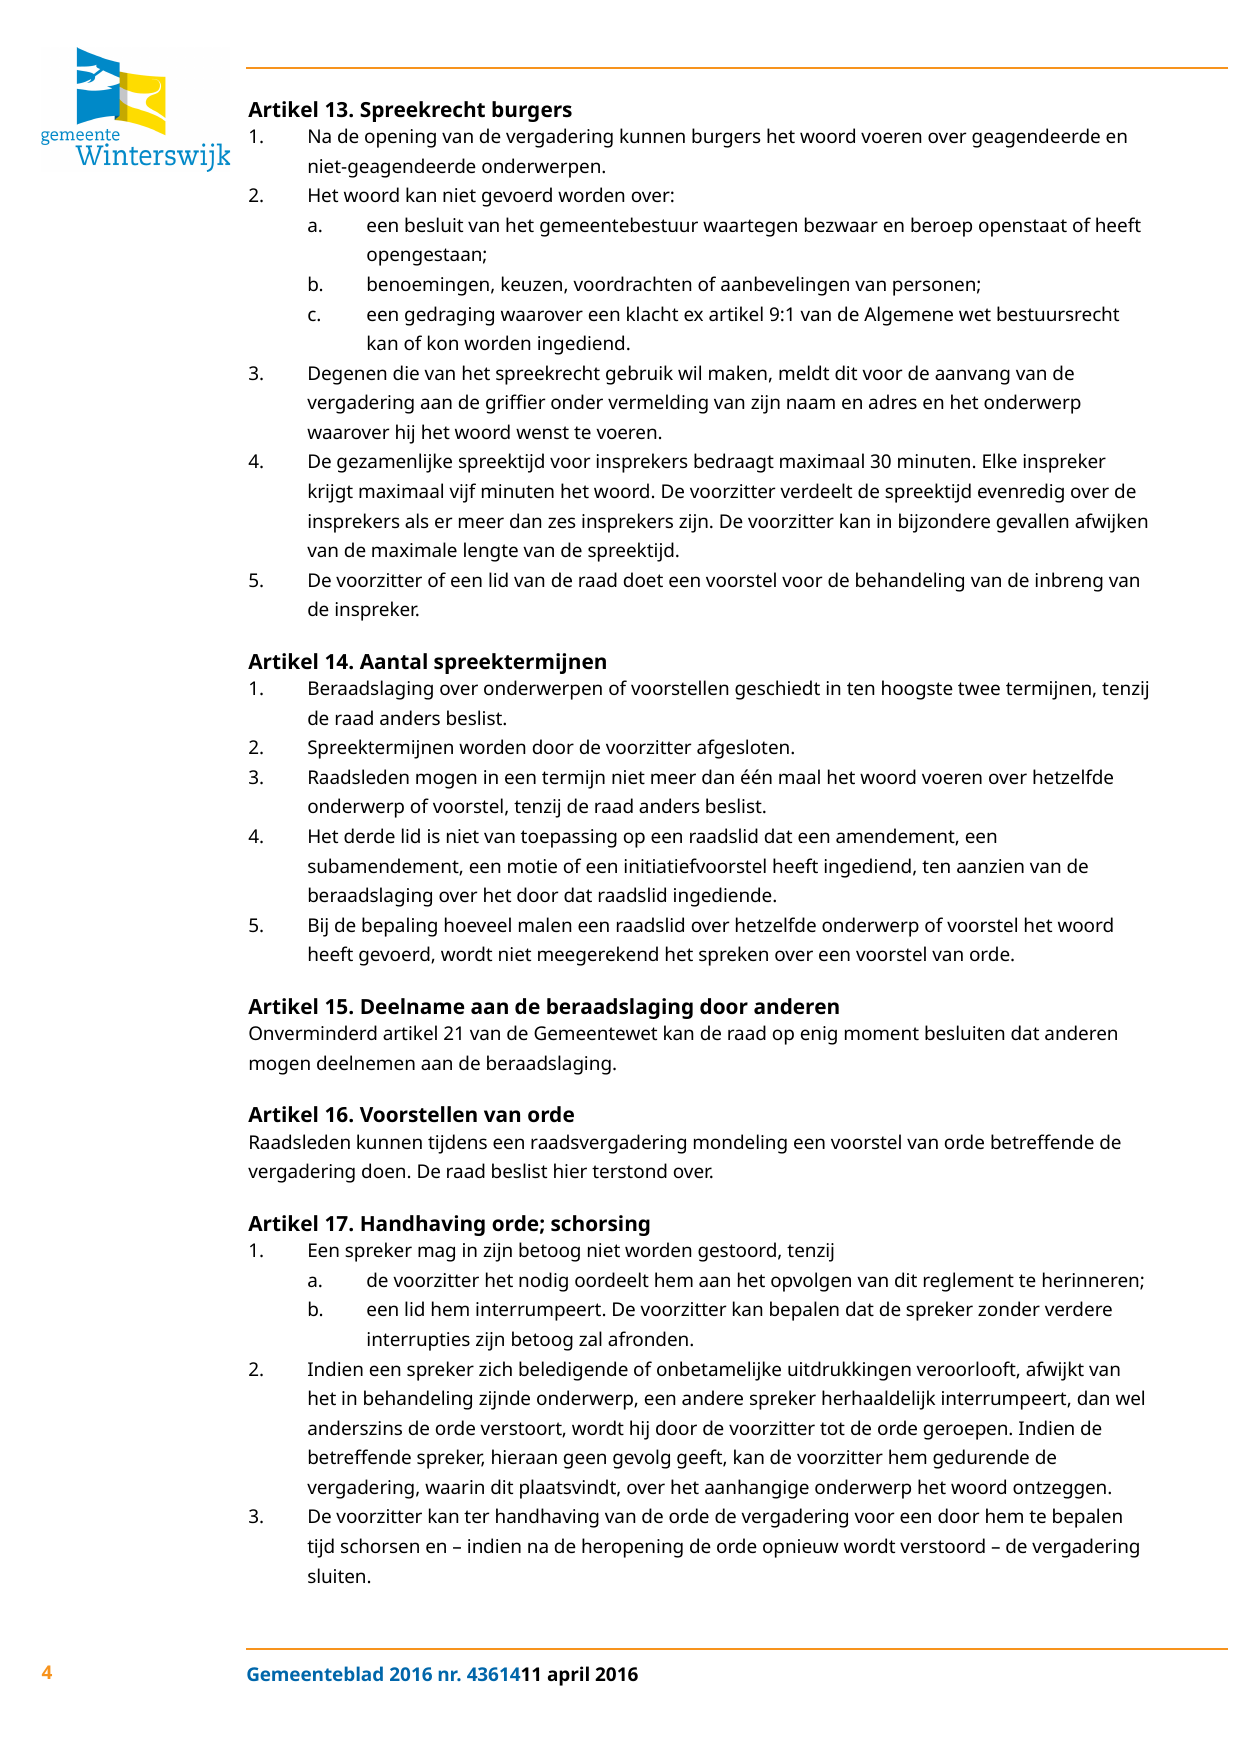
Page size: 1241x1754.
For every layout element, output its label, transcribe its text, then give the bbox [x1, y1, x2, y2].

list een besluit van het gemeentebestuur waartegen bezwaar en beroep openstaat of heeft opengestaan; [307, 212, 1152, 267]
list Raadsleden mogen in een termijn niet meer dan één maal het woord voeren over hetzelfde onderwerp of voorstel, tenzij de raad anders beslist. [248, 764, 1152, 819]
list De gezamenlijke spreektijd voor insprekers bedraagt maximaal 30 minuten. Elke inspreker krijgt maximaal vijf minuten het woord. De voorzitter verdeelt de spreektijd evenredig over de insprekers als er meer dan zes insprekers zijn. De voorzitter kan in bijzondere gevallen afwijken van de maximale lengte van de spreektijd. [248, 449, 1152, 563]
text Artikel 14. Aantal spreektermijnen [248, 647, 1152, 675]
list benoemingen, keuzen, voordrachten of aanbevelingen van personen; [307, 271, 1152, 297]
list een gedraging waarover een klacht ex artikel 9:1 van de Algemene wet bestuursrecht kan of kon worden ingediend. [307, 301, 1152, 356]
text Artikel 17. Handhaving orde; schorsing [248, 1209, 1152, 1237]
text Raadsleden kunnen tijdens een raadsvergadering mondeling een voorstel van orde betreffende de vergadering doen. De raad beslist hier terstond over. [248, 1129, 1152, 1184]
list De voorzitter kan ter handhaving van de orde de vergadering voor een door hem te bepalen tijd schorsen en – indien na de heropening de orde opnieuw wordt verstoord – de vergadering sluiten. [248, 1504, 1152, 1588]
list Spreektermijnen worden door de voorzitter afgesloten. [248, 734, 1152, 760]
text Artikel 16. Voorstellen van orde [248, 1101, 1152, 1129]
list Een spreker mag in zijn betoog niet worden gestoord, tenzij [248, 1237, 1152, 1263]
list Na de opening van de vergadering kunnen burgers het woord voeren over geagendeerde en niet-geagendeerde onderwerpen. [248, 123, 1152, 178]
list Indien een spreker zich beledigende of onbetamelijke uitdrukkingen veroorlooft, afwijkt van het in behandeling zijnde onderwerp, een andere spreker herhaaldelijk interrumpeert, dan wel anderszins de orde verstoort, wordt hij door de voorzitter tot de orde geroepen. Indien de betreffende spreker, hieraan geen gevolg geeft, kan de voorzitter hem gedurende de vergadering, waarin dit plaatsvindt, over het aanhangige onderwerp het woord ontzeggen. [248, 1356, 1152, 1500]
text Artikel 15. Deelname aan de beraadslaging door anderen [248, 992, 1152, 1021]
list De voorzitter of een lid van de raad doet een voorstel voor de behandeling van de inbreng van de inspreker. [248, 567, 1152, 622]
list Beraadslaging over onderwerpen of voorstellen geschiedt in ten hoogste twee termijnen, tenzij de raad anders beslist. [248, 675, 1152, 731]
list Degenen die van het spreekrecht gebruik wil maken, meldt dit voor de aanvang van de vergadering aan de griffier onder vermelding van zijn naam en adres en het onderwerp waarover hij het woord wenst te voeren. [248, 360, 1152, 445]
text Artikel 13. Spreekrecht burgers [248, 95, 1152, 123]
picture [41, 47, 231, 172]
list Het woord kan niet gevoerd worden over: [248, 182, 1152, 208]
list Het derde lid is niet van toepassing op een raadslid dat een amendement, een subamendement, een motie of een initiatiefvoorstel heeft ingediend, ten aanzien van de beraadslaging over het door dat raadslid ingediende. [248, 823, 1152, 908]
list Bij de bepaling hoeveel malen een raadslid over hetzelfde onderwerp of voorstel het woord heeft gevoerd, wordt niet meegerekend het spreken over een voorstel van orde. [248, 912, 1152, 967]
list de voorzitter het nodig oordeelt hem aan het opvolgen van dit reglement te herinneren; [307, 1267, 1152, 1293]
list een lid hem interrumpeert. De voorzitter kan bepalen dat de spreker zonder verdere interrupties zijn betoog zal afronden. [307, 1297, 1152, 1352]
text Onverminderd artikel 21 van de Gemeentewet kan de raad op enig moment besluiten dat anderen mogen deelnemen aan de beraadslaging. [248, 1021, 1152, 1076]
picture [225, 153, 231, 162]
